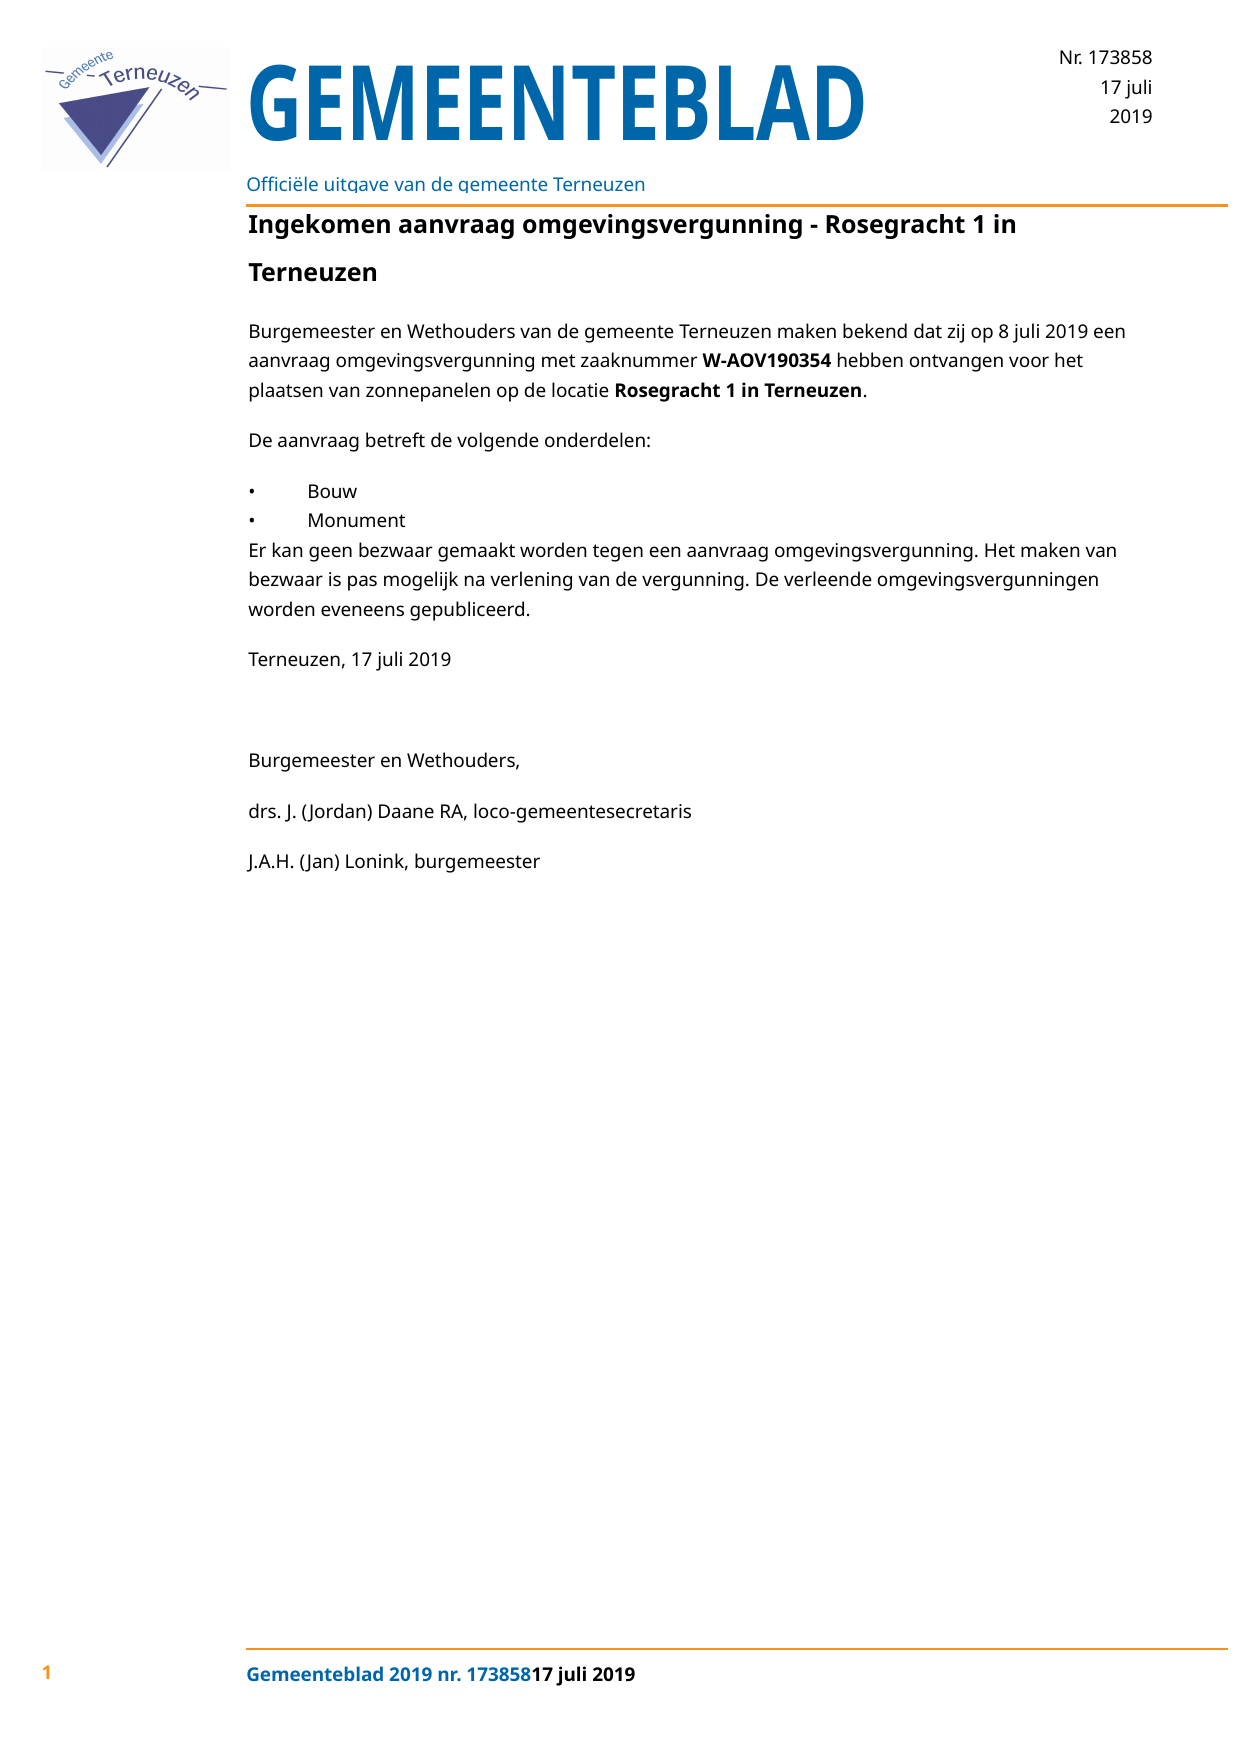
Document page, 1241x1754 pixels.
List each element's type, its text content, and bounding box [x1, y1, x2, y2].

picture [41, 47, 231, 172]
text drs. J. (Jordan) Daane RA, loco-gemeentesecretaris [248, 798, 1152, 824]
text Ingekomen aanvraag omgevingsvergunning - Rosegracht 1 in Terneuzen [248, 207, 1152, 288]
text J.A.H. (Jan) Lonink, burgemeester [248, 848, 1152, 874]
text Terneuzen, 17 juli 2019 [248, 647, 1152, 672]
text Burgemeester en Wethouders, [248, 747, 1152, 773]
text Er kan geen bezwaar gemaakt worden tegen een aanvraag omgevingsvergunning. Het maken van bezwaar is pas mogelijk na verlening van de vergunning. De verleende omgevingsvergunningen worden eveneens gepubliceerd. [248, 537, 1152, 622]
list Monument [248, 507, 1152, 533]
text De aanvraag betreft de volgende onderdelen: [248, 427, 1152, 453]
text Burgemeester en Wethouders van de gemeente Terneuzen maken bekend dat zij op 8 juli 2019 een aanvraag omgevingsvergunning met zaaknummer W-AOV190354 hebben ontvangen voor het plaatsen van zonnepanelen op de locatie Rosegracht 1 in Terneuzen. [248, 318, 1152, 403]
list Bouw [248, 478, 1152, 504]
